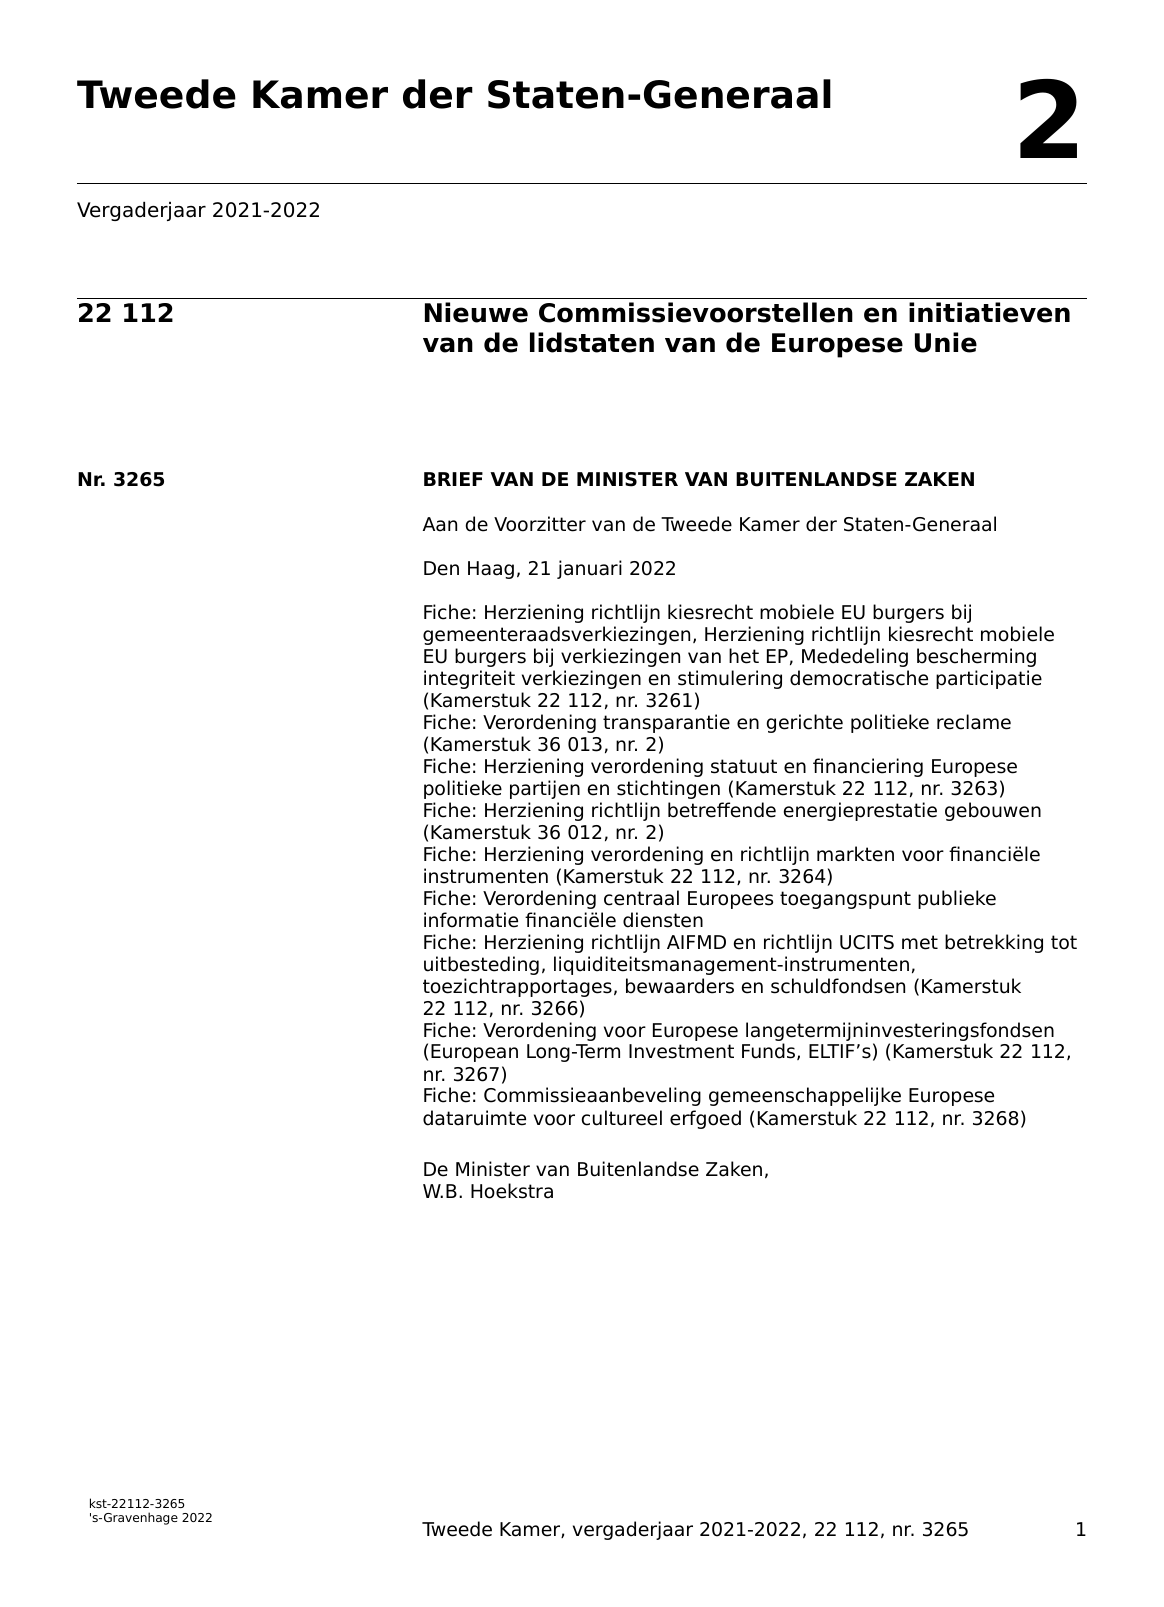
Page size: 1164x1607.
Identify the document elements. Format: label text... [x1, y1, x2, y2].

text Fiche: Herziening verordening en richtlijn markten voor financiële instrumenten (Kamerstuk 22 112, nr. 3264) [422, 844, 1087, 888]
text Aan de Voorzitter van de Tweede Kamer der Staten-Generaal [422, 513, 1087, 536]
table_cell Vergaderjaar 2021-2022 [77, 184, 1087, 298]
text Fiche: Herziening richtlijn AIFMD en richtlijn UCITS met betrekking tot uitbesteding, liquiditeitsmanagement-instrumenten, toezichtrapportages, bewaarders en schuldfondsen (Kamerstuk 22 112, nr. 3266) [422, 932, 1087, 1019]
text Fiche: Verordening centraal Europees toegangspunt publieke informatie financiële diensten [422, 888, 1087, 932]
table_header 2 [886, 59, 1087, 183]
subtitle 22 112 Nieuwe Commissievoorstellen en initiatieven van de lidstaten van de Europese Unie [77, 299, 1087, 358]
text Fiche: Herziening richtlijn betreffende energieprestatie gebouwen (Kamerstuk 36 012, nr. 2) [422, 800, 1087, 844]
text Fiche: Herziening richtlijn kiesrecht mobiele EU burgers bij gemeenteraadsverkiezingen, Herziening richtlijn kiesrecht mobiele EU burgers bij verkiezingen van het EP, Mededeling bescherming integriteit verkiezingen en stimulering democratische participatie (Kamerstuk 22 112, nr. 3261) [422, 602, 1087, 712]
table_header Tweede Kamer der Staten-Generaal [77, 59, 886, 183]
text Fiche: Herziening verordening statuut en financiering Europese politieke partijen en stichtingen (Kamerstuk 22 112, nr. 3263) [422, 756, 1087, 800]
text De Minister van Buitenlandse Zaken, W.B. Hoekstra [422, 1159, 1087, 1203]
text Fiche: Verordening transparantie en gerichte politieke reclame (Kamerstuk 36 013, nr. 2) [422, 712, 1087, 756]
text Den Haag, 21 januari 2022 [422, 558, 1087, 580]
text Fiche: Commissieaanbeveling gemeenschappelijke Europese dataruimte voor cultureel erfgoed (Kamerstuk 22 112, nr. 3268) [422, 1085, 1087, 1129]
text 's-Gravenhage 2022 [88, 1511, 323, 1525]
text kst-22112-3265 [88, 1497, 323, 1511]
subtitle Nr. 3265 BRIEF VAN DE MINISTER VAN BUITENLANDSE ZAKEN [77, 469, 1087, 491]
text Fiche: Verordening voor Europese langetermijninvesteringsfondsen (European Long-Term Investment Funds, ELTIF’s) (Kamerstuk 22 112, nr. 3267) [422, 1019, 1087, 1085]
